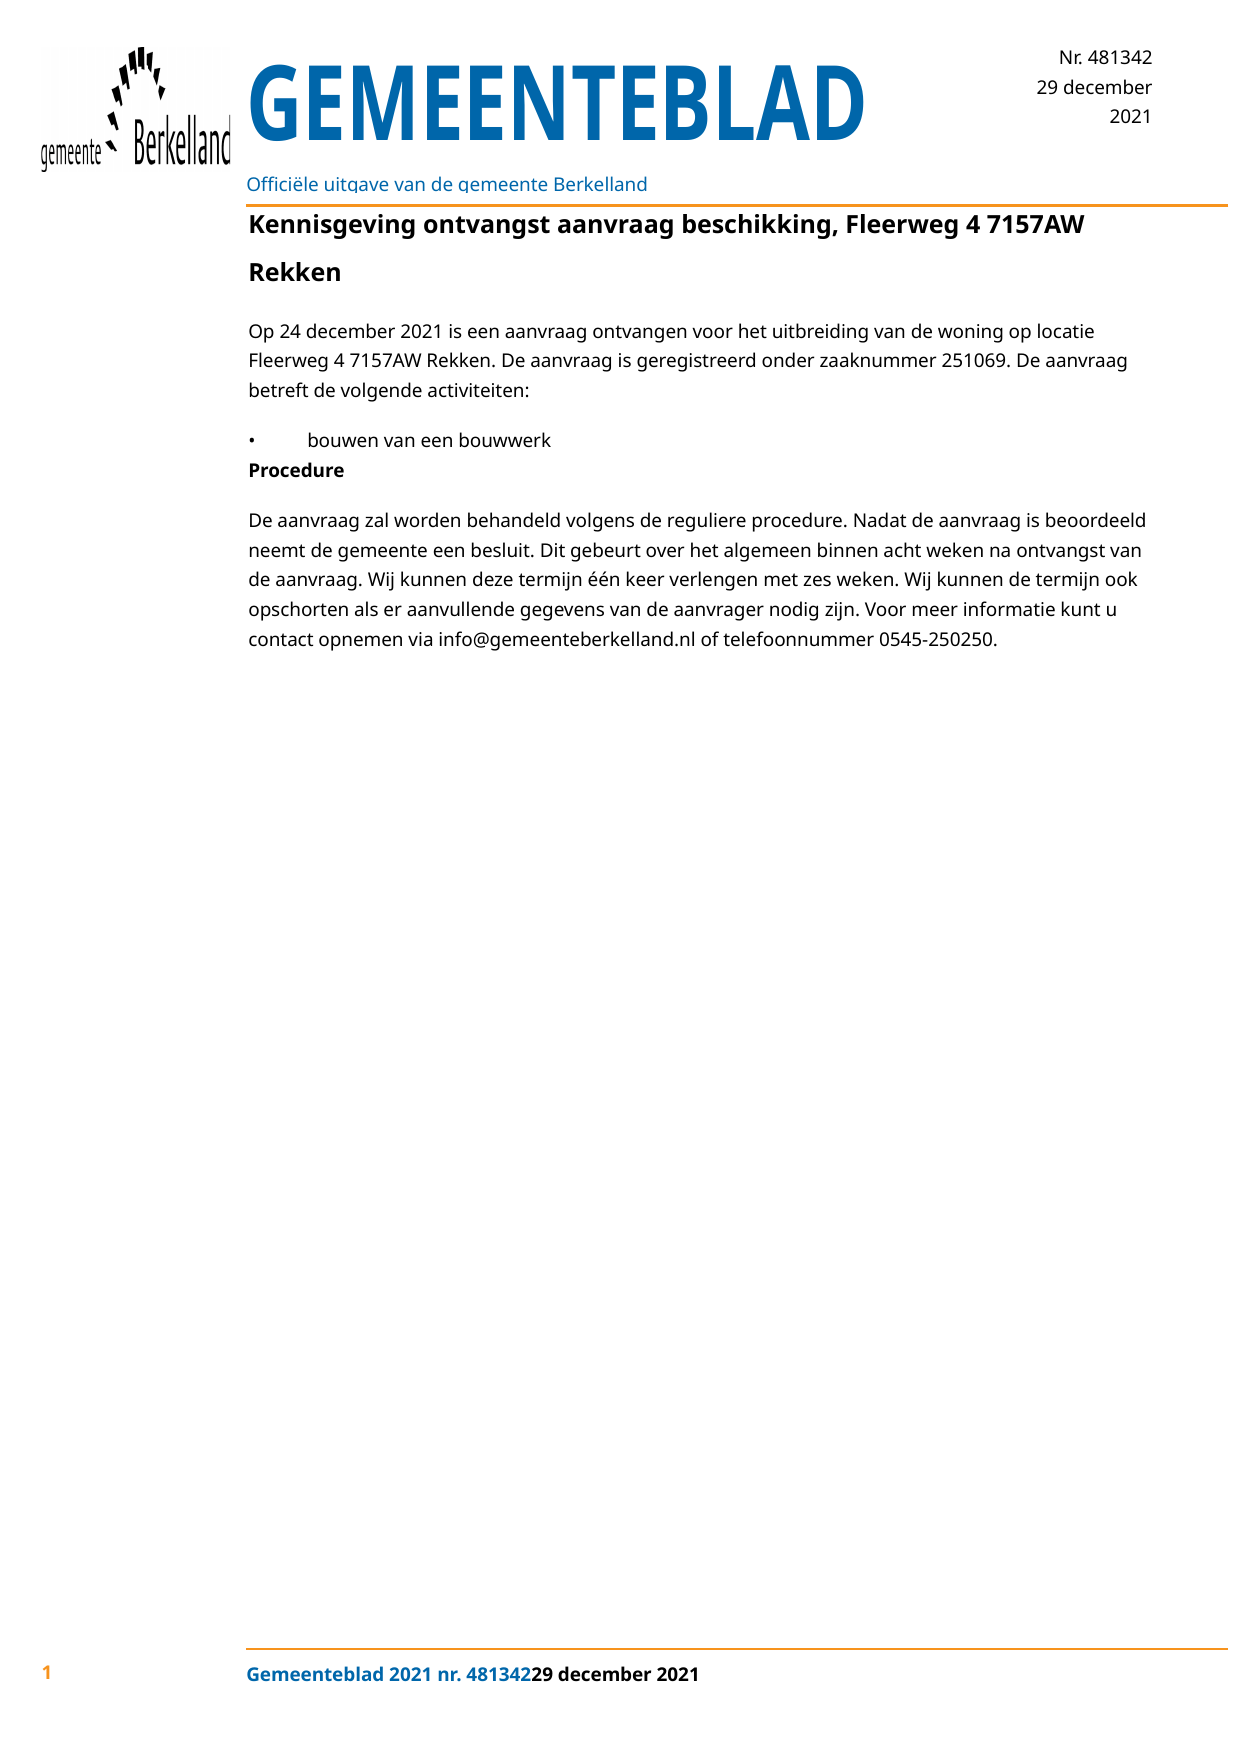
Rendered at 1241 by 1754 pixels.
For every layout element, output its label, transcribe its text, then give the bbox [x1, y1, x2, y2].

text Procedure [248, 457, 1152, 483]
text De aanvraag zal worden behandeld volgens de reguliere procedure. Nadat de aanvraag is beoordeeld neemt de gemeente een besluit. Dit gebeurt over het algemeen binnen acht weken na ontvangst van de aanvraag. Wij kunnen deze termijn één keer verlengen met zes weken. Wij kunnen de termijn ook opschorten als er aanvullende gegevens van de aanvrager nodig zijn. Voor meer informatie kunt u contact opnemen via info@gemeenteberkelland.nl of telefoonnummer 0545-250250. [248, 507, 1152, 652]
text Op 24 december 2021 is een aanvraag ontvangen voor het uitbreiding van de woning op locatie Fleerweg 4 7157AW Rekken. De aanvraag is geregistreerd onder zaaknummer 251069. De aanvraag betreft de volgende activiteiten: [248, 318, 1152, 403]
picture [41, 47, 231, 172]
list bouwen van een bouwwerk [248, 427, 1152, 453]
text Kennisgeving ontvangst aanvraag beschikking, Fleerweg 4 7157AW Rekken [248, 207, 1152, 288]
